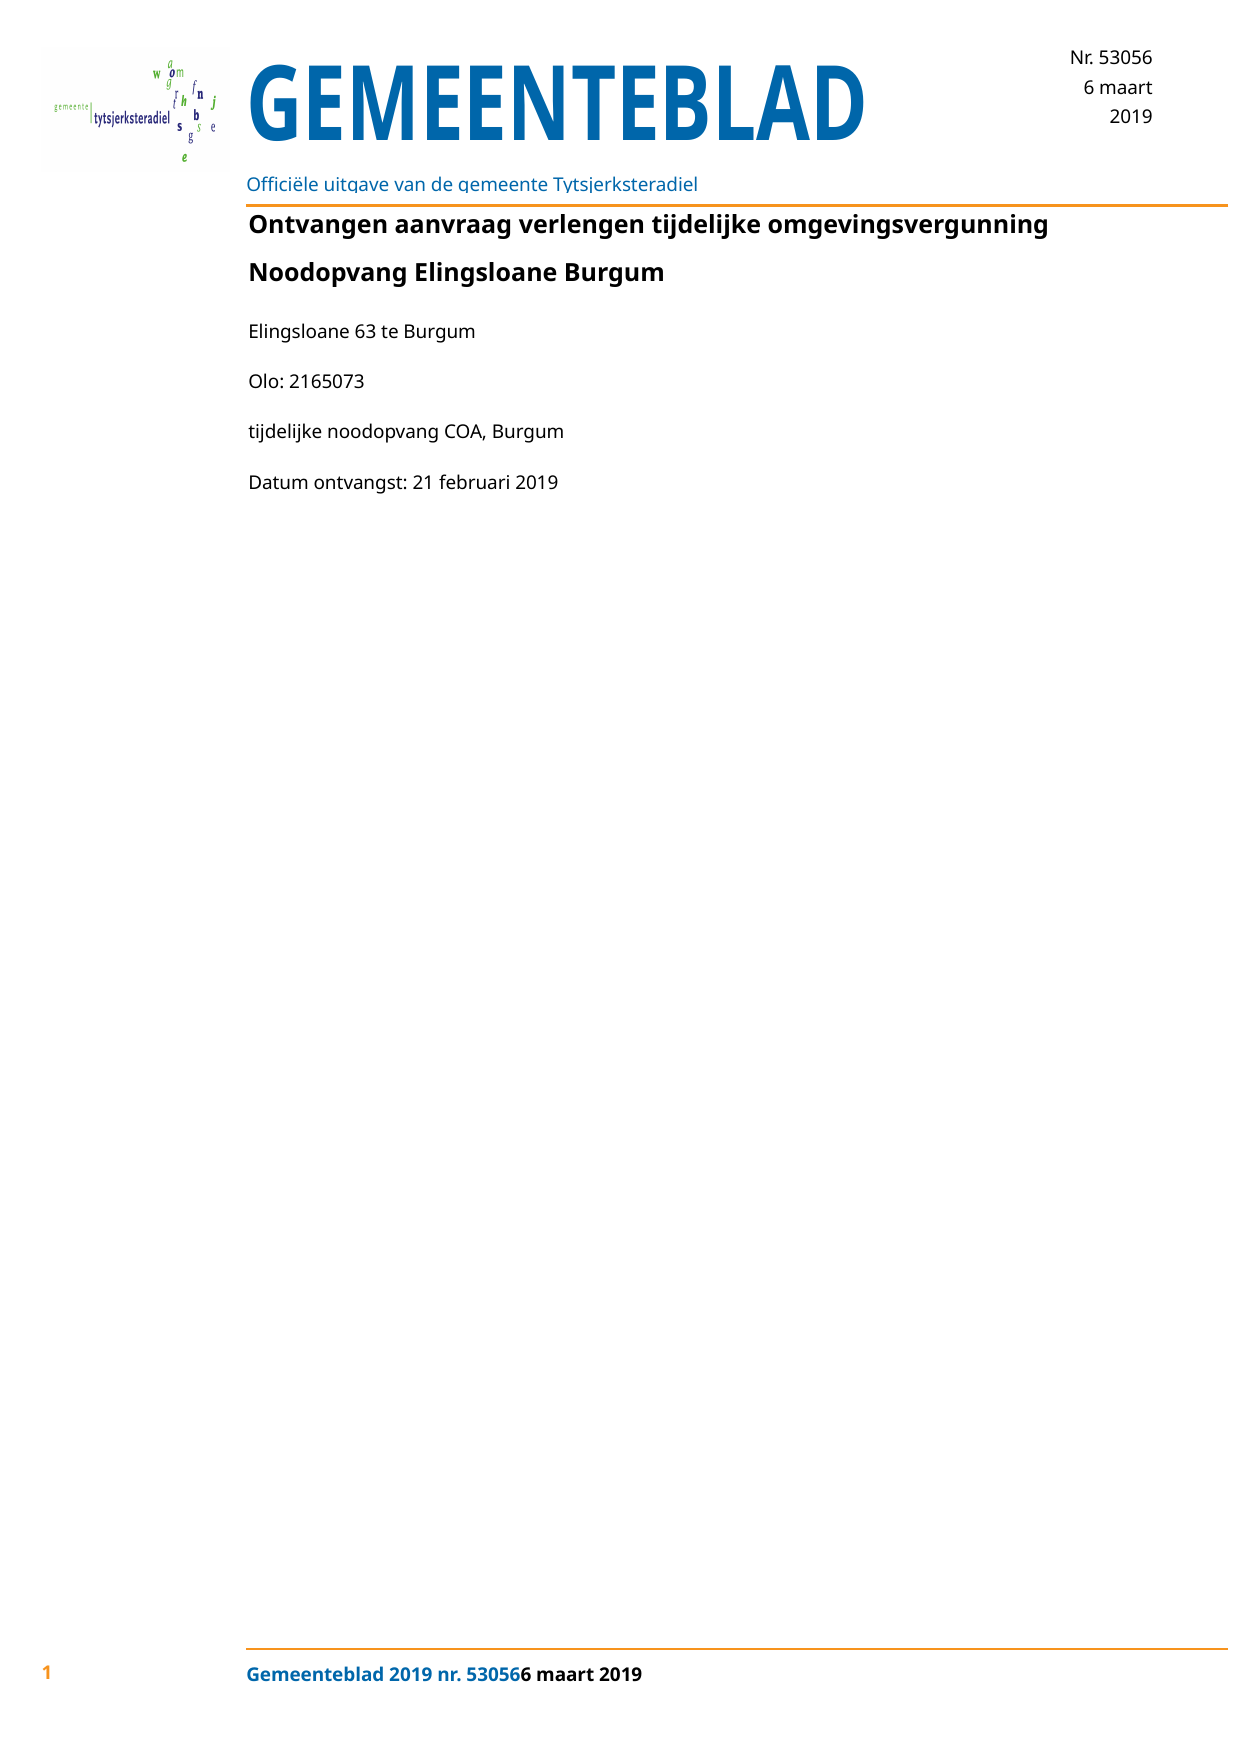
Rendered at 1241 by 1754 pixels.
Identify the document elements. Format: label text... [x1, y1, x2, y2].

text Olo: 2165073 [248, 368, 1152, 394]
text tijdelijke noodopvang COA, Burgum [248, 419, 1152, 444]
picture [41, 47, 231, 172]
text Elingsloane 63 te Burgum [248, 318, 1152, 344]
text Datum ontvangst: 21 februari 2019 [248, 469, 1152, 495]
text Ontvangen aanvraag verlengen tijdelijke omgevingsvergunning Noodopvang Elingsloane Burgum [248, 207, 1152, 288]
